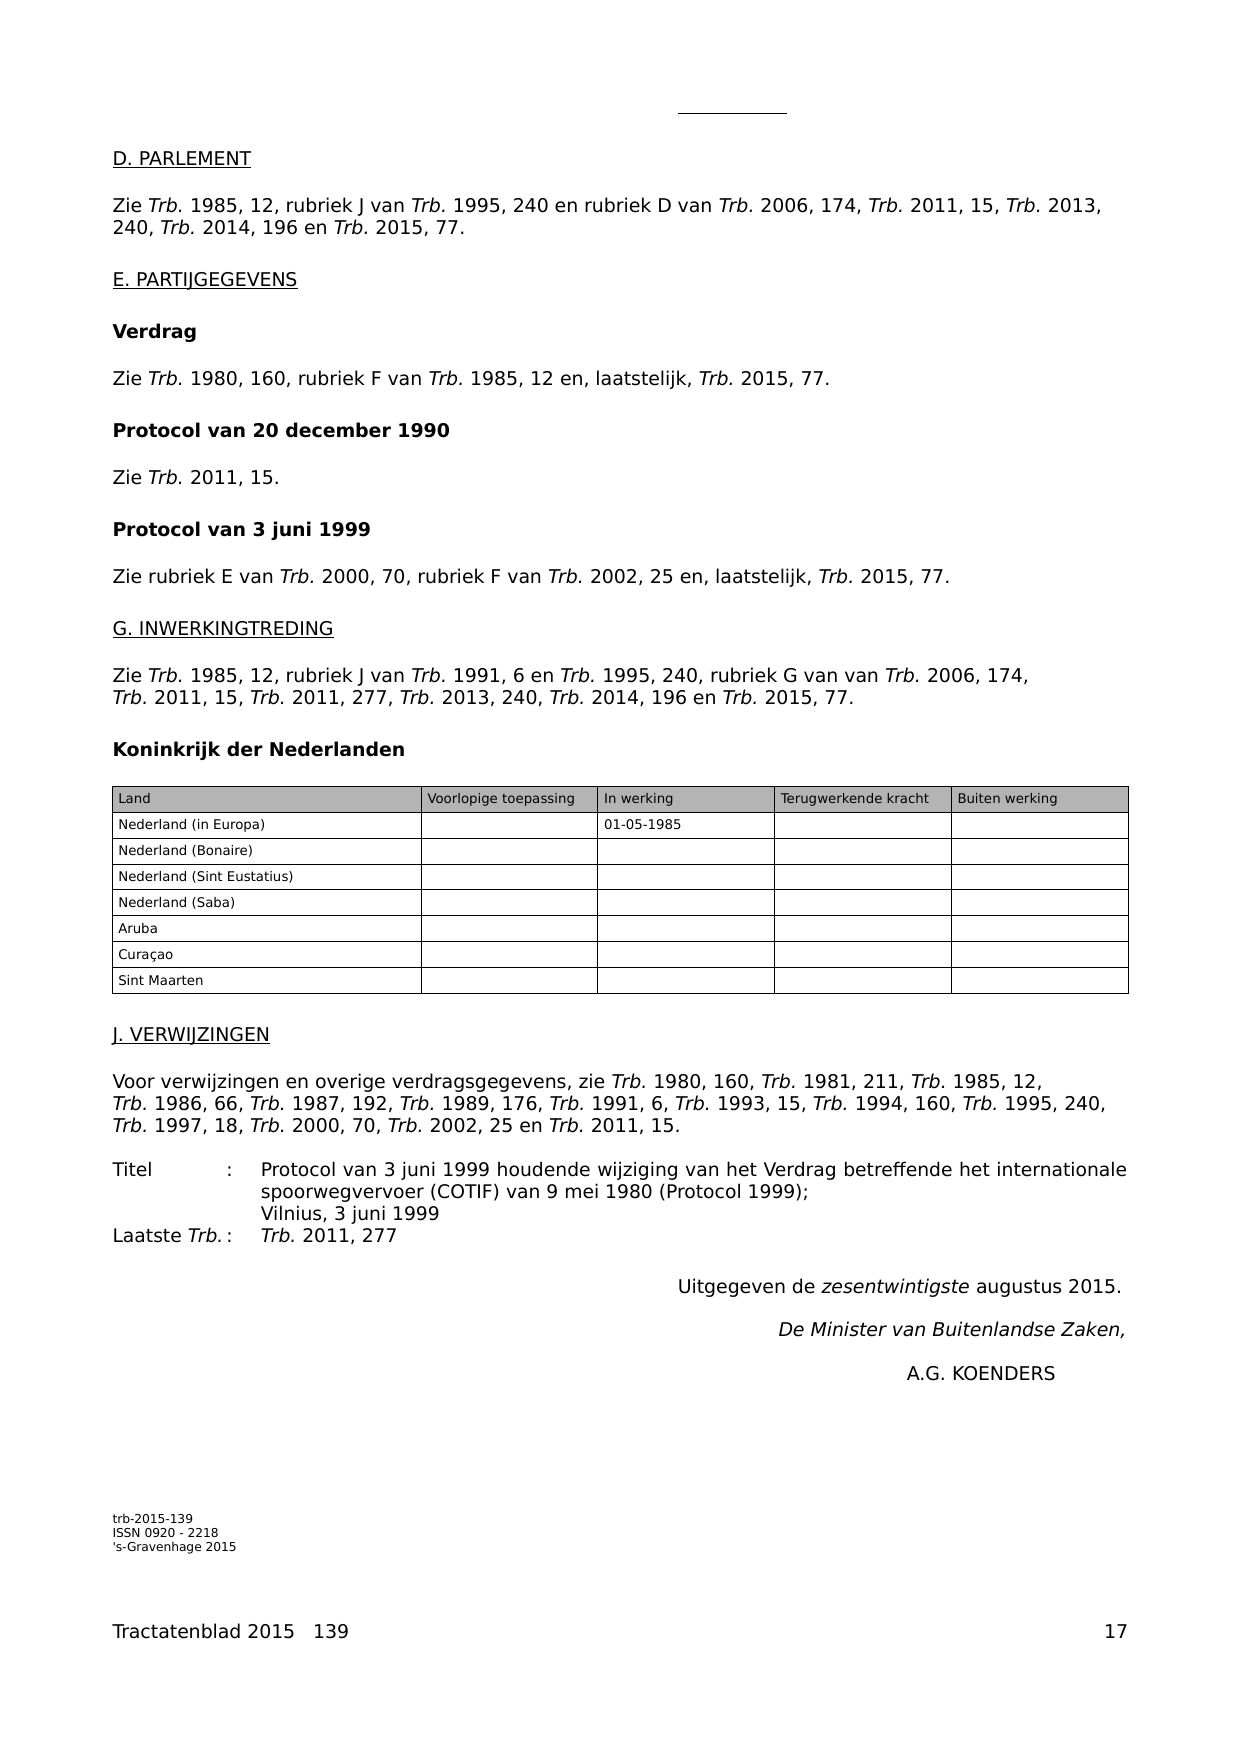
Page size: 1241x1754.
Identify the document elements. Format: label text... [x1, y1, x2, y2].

table_header Buiten werking [952, 787, 1128, 812]
table_cell Nederland (Bonaire) [113, 839, 421, 863]
subtitle Protocol van 20 december 1990 [112, 420, 1128, 442]
table_cell [952, 813, 1128, 837]
table_cell [952, 968, 1128, 993]
table_cell 01-05-1985 [598, 813, 774, 837]
table_header In werking [598, 787, 774, 812]
table_cell Nederland (Saba) [113, 890, 421, 915]
text ISSN 0920 - 2218 [112, 1526, 346, 1540]
table_cell [952, 916, 1128, 941]
subtitle Koninkrijk der Nederlanden [112, 739, 1128, 761]
table_cell Trb. 2011, 277 [261, 1225, 1128, 1246]
text De Minister van Buitenlandse Zaken, A.G. KOENDERS [112, 1318, 1128, 1384]
table_cell Sint Maarten [113, 968, 421, 993]
table_cell Laatste Trb. [112, 1225, 226, 1246]
table_cell [775, 839, 951, 863]
table_cell [952, 865, 1128, 889]
table_cell [952, 942, 1128, 967]
table_header Voorlopige toepassing [422, 787, 597, 812]
text Zie Trb. 1985, 12, rubriek J van Trb. 1995, 240 en rubriek D van Trb. 2006, 174, Trb. 2011, 15, Trb. 2013, 240, Trb. 2014, 196 en Trb. 2015, 77. [112, 195, 1128, 239]
table_header : [226, 1159, 261, 1224]
text Voor verwijzingen en overige verdragsgegevens, zie Trb. 1980, 160, Trb. 1981, 211, Trb. 1985, 12, Trb. 1986, 66, Trb. 1987, 192, Trb. 1989, 176, Trb. 1991, 6, Trb. 1993, 15, Trb. 1994, 160, Trb. 1995, 240, Trb. 1997, 18, Trb. 2000, 70, Trb. 2002, 25 en Trb. 2011, 15. [112, 1071, 1128, 1137]
table_cell [598, 865, 774, 889]
table_header Titel [112, 1159, 226, 1224]
table_cell [952, 839, 1128, 863]
table_header Protocol van 3 juni 1999 houdende wijziging van het Verdrag betreffende het internationale spoorwegvervoer (COTIF) van 9 mei 1980 (Protocol 1999); Vilnius, 3 juni 1999 [261, 1159, 1128, 1224]
table_cell [422, 890, 597, 915]
table_cell [598, 916, 774, 941]
table_cell [422, 865, 597, 889]
table_cell Curaçao [113, 942, 421, 967]
text Zie Trb. 1985, 12, rubriek J van Trb. 1991, 6 en Trb. 1995, 240, rubriek G van van Trb. 2006, 174, Trb. 2011, 15, Trb. 2011, 277, Trb. 2013, 240, Trb. 2014, 196 en Trb. 2015, 77. [112, 665, 1128, 709]
table_cell [598, 890, 774, 915]
subtitle D. PARLEMENT [112, 148, 1128, 170]
table_cell [598, 839, 774, 863]
table_cell [952, 890, 1128, 915]
text Uitgegeven de zesentwintigste augustus 2015. [112, 1276, 1128, 1298]
text Zie Trb. 1980, 160, rubriek F van Trb. 1985, 12 en, laatstelijk, Trb. 2015, 77. [112, 368, 1128, 390]
subtitle Verdrag [112, 321, 1128, 343]
subtitle Protocol van 3 juni 1999 [112, 519, 1128, 541]
table_cell Nederland (in Europa) [113, 813, 421, 837]
text 's-Gravenhage 2015 [112, 1540, 346, 1554]
table_cell Nederland (Sint Eustatius) [113, 865, 421, 889]
table_cell [598, 942, 774, 967]
table_cell : [226, 1225, 261, 1246]
table_cell [775, 916, 951, 941]
table_cell [775, 813, 951, 837]
table_cell [775, 968, 951, 993]
subtitle E. PARTIJGEGEVENS [112, 269, 1128, 291]
text Zie rubriek E van Trb. 2000, 70, rubriek F van Trb. 2002, 25 en, laatstelijk, Trb. 2015, 77. [112, 566, 1128, 588]
text Zie Trb. 2011, 15. [112, 467, 1128, 489]
table_cell [422, 813, 597, 837]
text trb-2015-139 [112, 1512, 346, 1526]
table_cell Aruba [113, 916, 421, 941]
table_cell [775, 890, 951, 915]
table_cell [775, 942, 951, 967]
table_cell [422, 839, 597, 863]
subtitle G. INWERKINGTREDING [112, 618, 1128, 640]
table_header Land [113, 787, 421, 812]
table_cell [422, 916, 597, 941]
subtitle J. VERWIJZINGEN [112, 1024, 1128, 1046]
table_cell [422, 942, 597, 967]
table_cell [422, 968, 597, 993]
table_header Terugwerkende kracht [775, 787, 951, 812]
table_cell [775, 865, 951, 889]
table_cell [598, 968, 774, 993]
